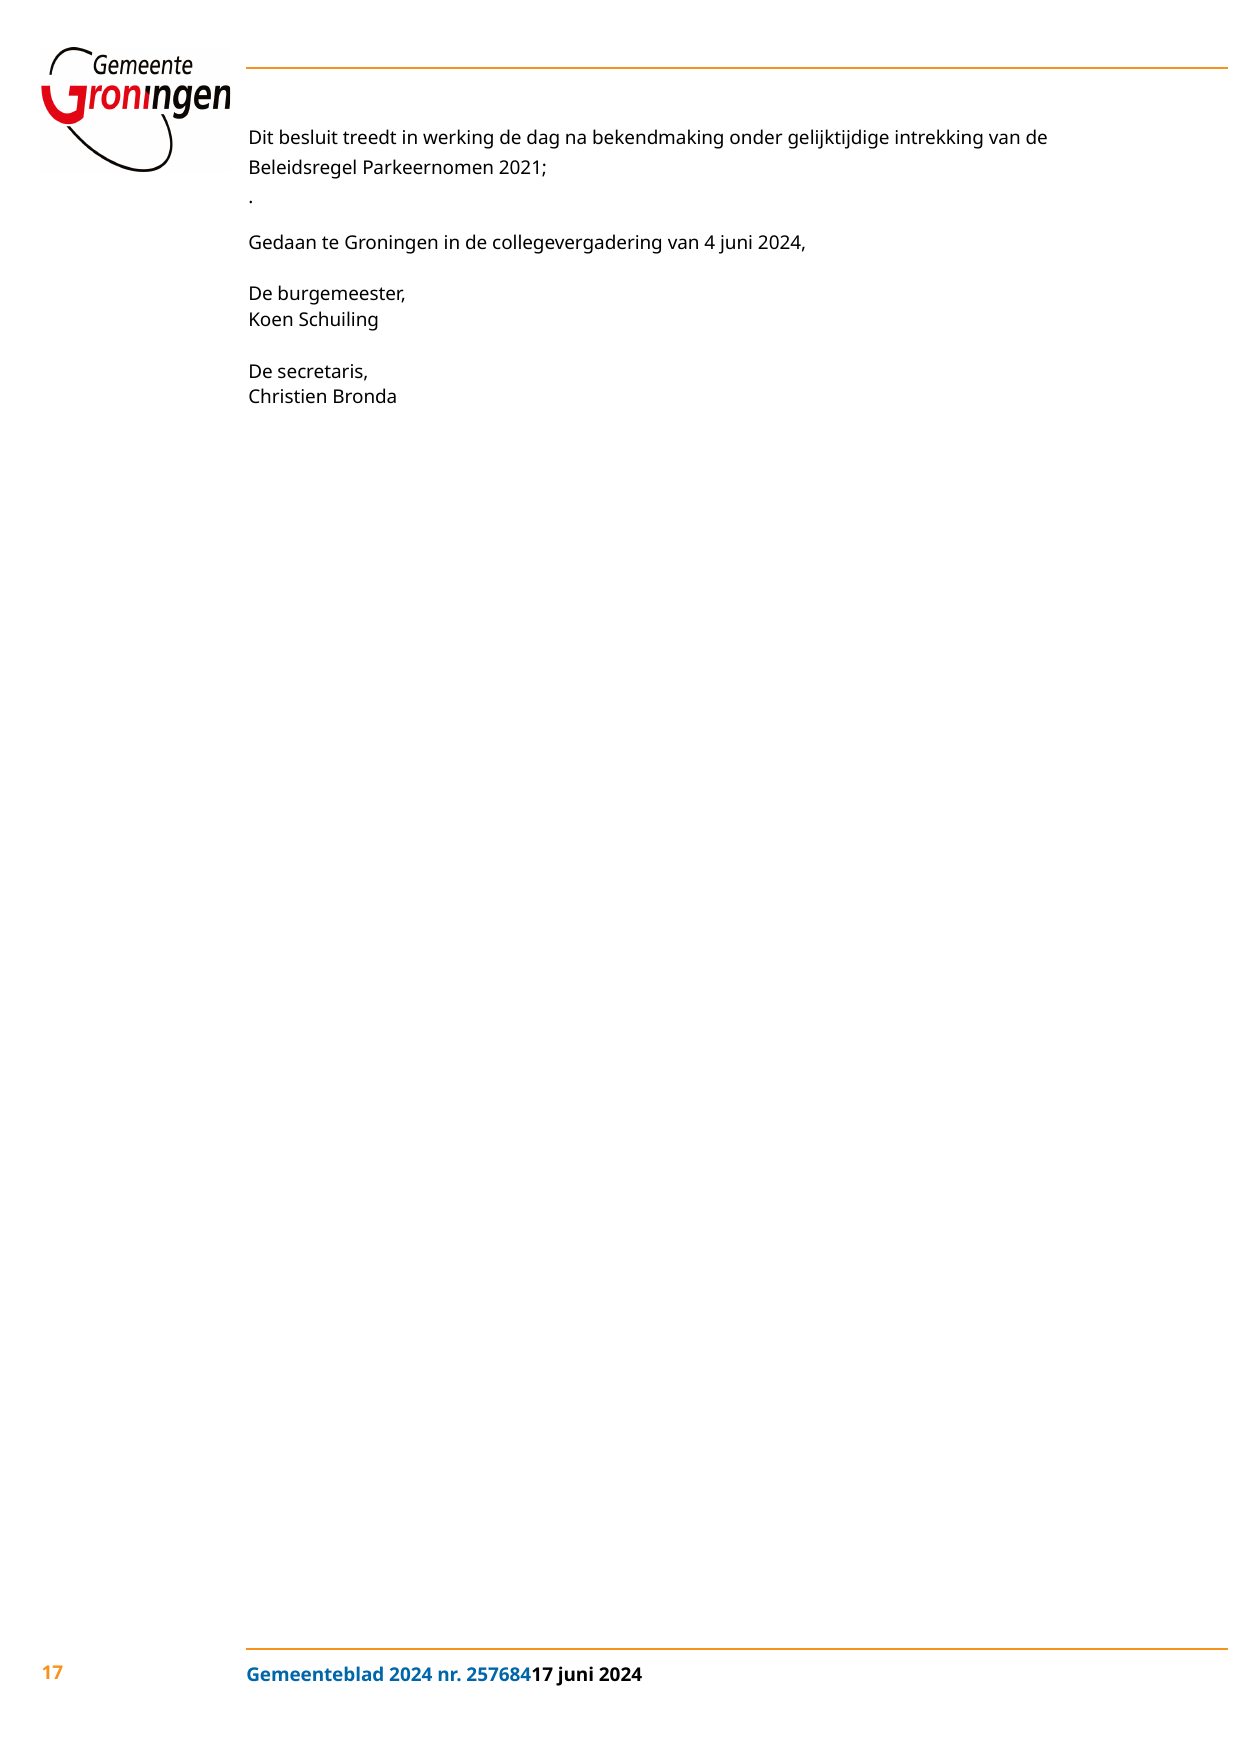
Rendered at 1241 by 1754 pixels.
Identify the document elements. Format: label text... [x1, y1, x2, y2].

text Gedaan te Groningen in de collegevergadering van 4 juni 2024, [248, 229, 1152, 255]
text . [248, 183, 1152, 209]
text Christien Bronda [248, 383, 1152, 409]
picture [41, 47, 231, 172]
text De burgemeester, [248, 281, 1152, 306]
text Koen Schuiling [248, 306, 1152, 332]
text De secretaris, [248, 358, 1152, 383]
text Dit besluit treedt in werking de dag na bekendmaking onder gelijktijdige intrekking van de Beleidsregel Parkeernomen 2021; [248, 124, 1152, 180]
